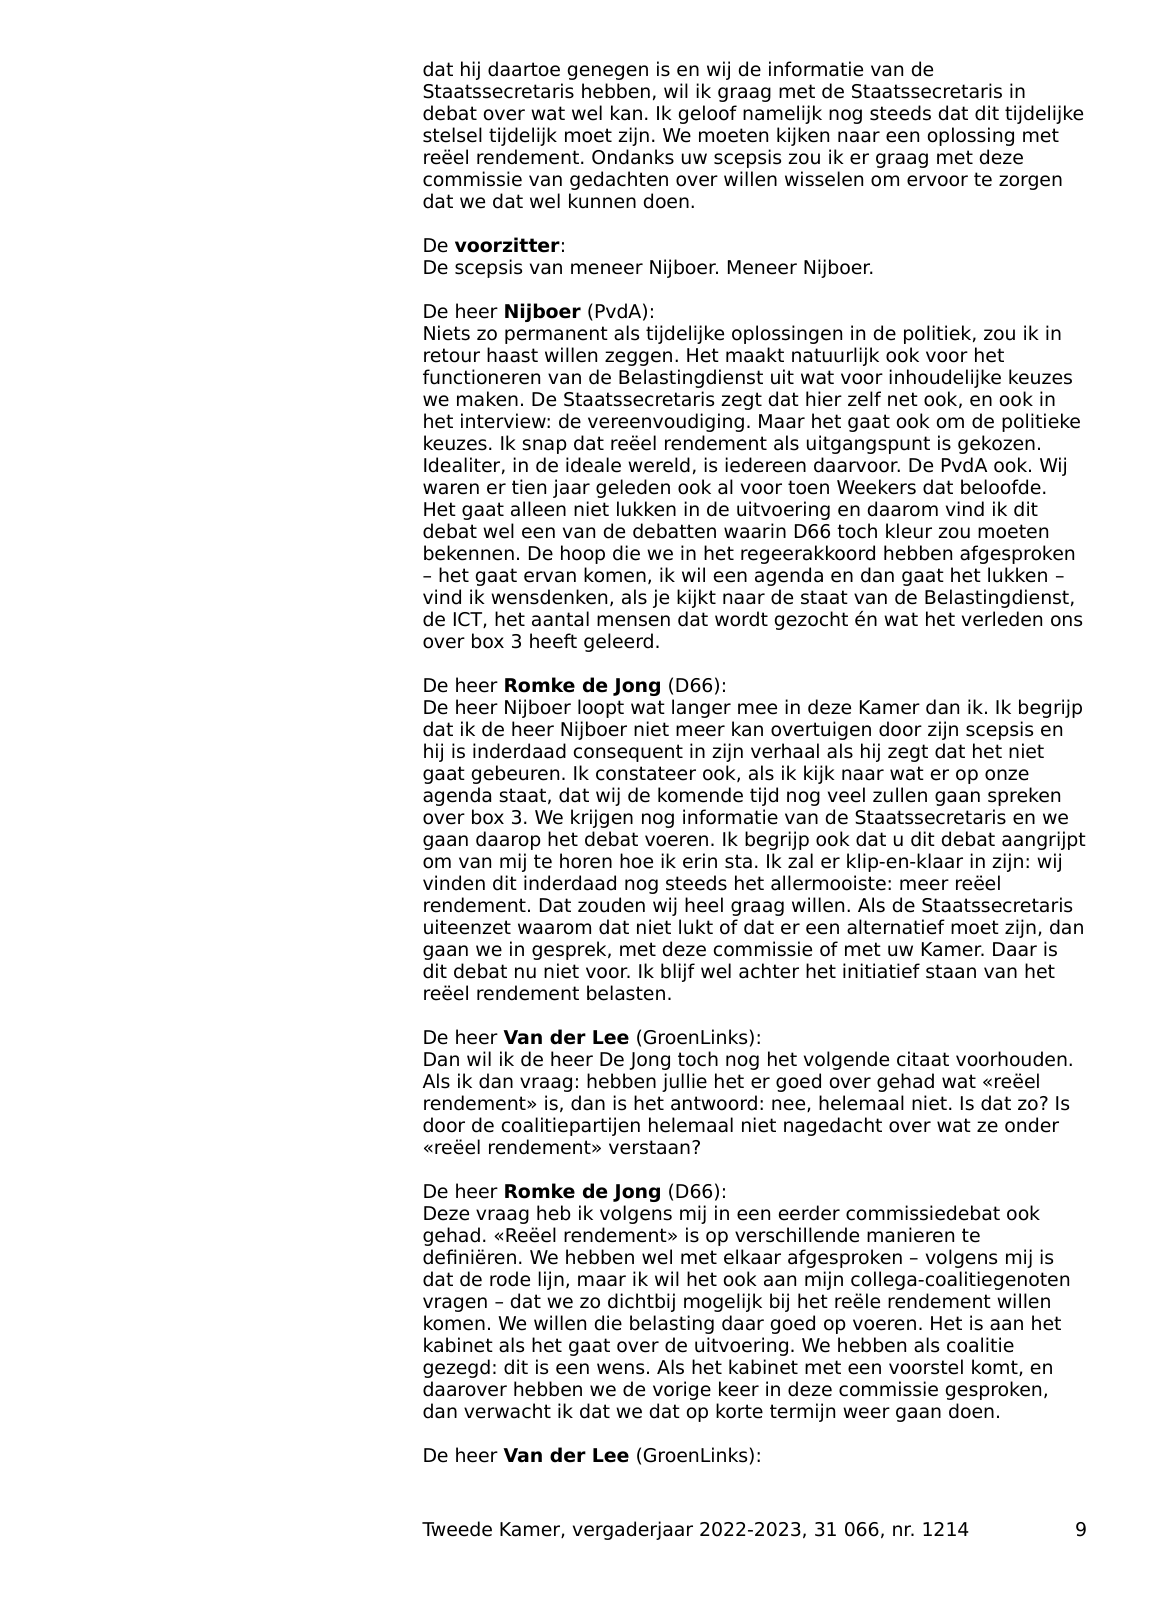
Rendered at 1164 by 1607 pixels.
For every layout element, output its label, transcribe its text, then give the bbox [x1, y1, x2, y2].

text De heer Romke de Jong (D66): [422, 675, 1087, 697]
text De scepsis van meneer Nijboer. Meneer Nijboer. [422, 257, 1087, 279]
text De heer Van der Lee (GroenLinks): [422, 1445, 1087, 1467]
text dat hij daartoe genegen is en wij de informatie van de Staatssecretaris hebben, wil ik graag met de Staatssecretaris in debat over wat wel kan. Ik geloof namelijk nog steeds dat dit tijdelijke stelsel tijdelijk moet zijn. We moeten kijken naar een oplossing met reëel rendement. Ondanks uw scepsis zou ik er graag met deze commissie van gedachten over willen wisselen om ervoor te zorgen dat we dat wel kunnen doen. [422, 59, 1087, 213]
text Deze vraag heb ik volgens mij in een eerder commissiedebat ook gehad. «Reëel rendement» is op verschillende manieren te definiëren. We hebben wel met elkaar afgesproken – volgens mij is dat de rode lijn, maar ik wil het ook aan mijn collega-coalitiegenoten vragen – dat we zo dichtbij mogelijk bij het reële rendement willen komen. We willen die belasting daar goed op voeren. Het is aan het kabinet als het gaat over de uitvoering. We hebben als coalitie gezegd: dit is een wens. Als het kabinet met een voorstel komt, en daarover hebben we de vorige keer in deze commissie gesproken, dan verwacht ik dat we dat op korte termijn weer gaan doen. [422, 1203, 1087, 1423]
text Niets zo permanent als tijdelijke oplossingen in de politiek, zou ik in retour haast willen zeggen. Het maakt natuurlijk ook voor het functioneren van de Belastingdienst uit wat voor inhoudelijke keuzes we maken. De Staatssecretaris zegt dat hier zelf net ook, en ook in het interview: de vereenvoudiging. Maar het gaat ook om de politieke keuzes. Ik snap dat reëel rendement als uitgangspunt is gekozen. Idealiter, in de ideale wereld, is iedereen daarvoor. De PvdA ook. Wij waren er tien jaar geleden ook al voor toen Weekers dat beloofde. Het gaat alleen niet lukken in de uitvoering en daarom vind ik dit debat wel een van de debatten waarin D66 toch kleur zou moeten bekennen. De hoop die we in het regeerakkoord hebben afgesproken – het gaat ervan komen, ik wil een agenda en dan gaat het lukken – vind ik wensdenken, als je kijkt naar de staat van de Belastingdienst, de ICT, het aantal mensen dat wordt gezocht én wat het verleden ons over box 3 heeft geleerd. [422, 323, 1087, 653]
text De voorzitter: [422, 235, 1087, 257]
text Dan wil ik de heer De Jong toch nog het volgende citaat voorhouden. Als ik dan vraag: hebben jullie het er goed over gehad wat «reëel rendement» is, dan is het antwoord: nee, helemaal niet. Is dat zo? Is door de coalitiepartijen helemaal niet nagedacht over wat ze onder «reëel rendement» verstaan? [422, 1049, 1087, 1159]
text De heer Romke de Jong (D66): [422, 1181, 1087, 1203]
text De heer Van der Lee (GroenLinks): [422, 1027, 1087, 1049]
text De heer Nijboer loopt wat langer mee in deze Kamer dan ik. Ik begrijp dat ik de heer Nijboer niet meer kan overtuigen door zijn scepsis en hij is inderdaad consequent in zijn verhaal als hij zegt dat het niet gaat gebeuren. Ik constateer ook, als ik kijk naar wat er op onze agenda staat, dat wij de komende tijd nog veel zullen gaan spreken over box 3. We krijgen nog informatie van de Staatssecretaris en we gaan daarop het debat voeren. Ik begrijp ook dat u dit debat aangrijpt om van mij te horen hoe ik erin sta. Ik zal er klip-en-klaar in zijn: wij vinden dit inderdaad nog steeds het allermooiste: meer reëel rendement. Dat zouden wij heel graag willen. Als de Staatssecretaris uiteenzet waarom dat niet lukt of dat er een alternatief moet zijn, dan gaan we in gesprek, met deze commissie of met uw Kamer. Daar is dit debat nu niet voor. Ik blijf wel achter het initiatief staan van het reëel rendement belasten. [422, 697, 1087, 1005]
text De heer Nijboer (PvdA): [422, 301, 1087, 323]
